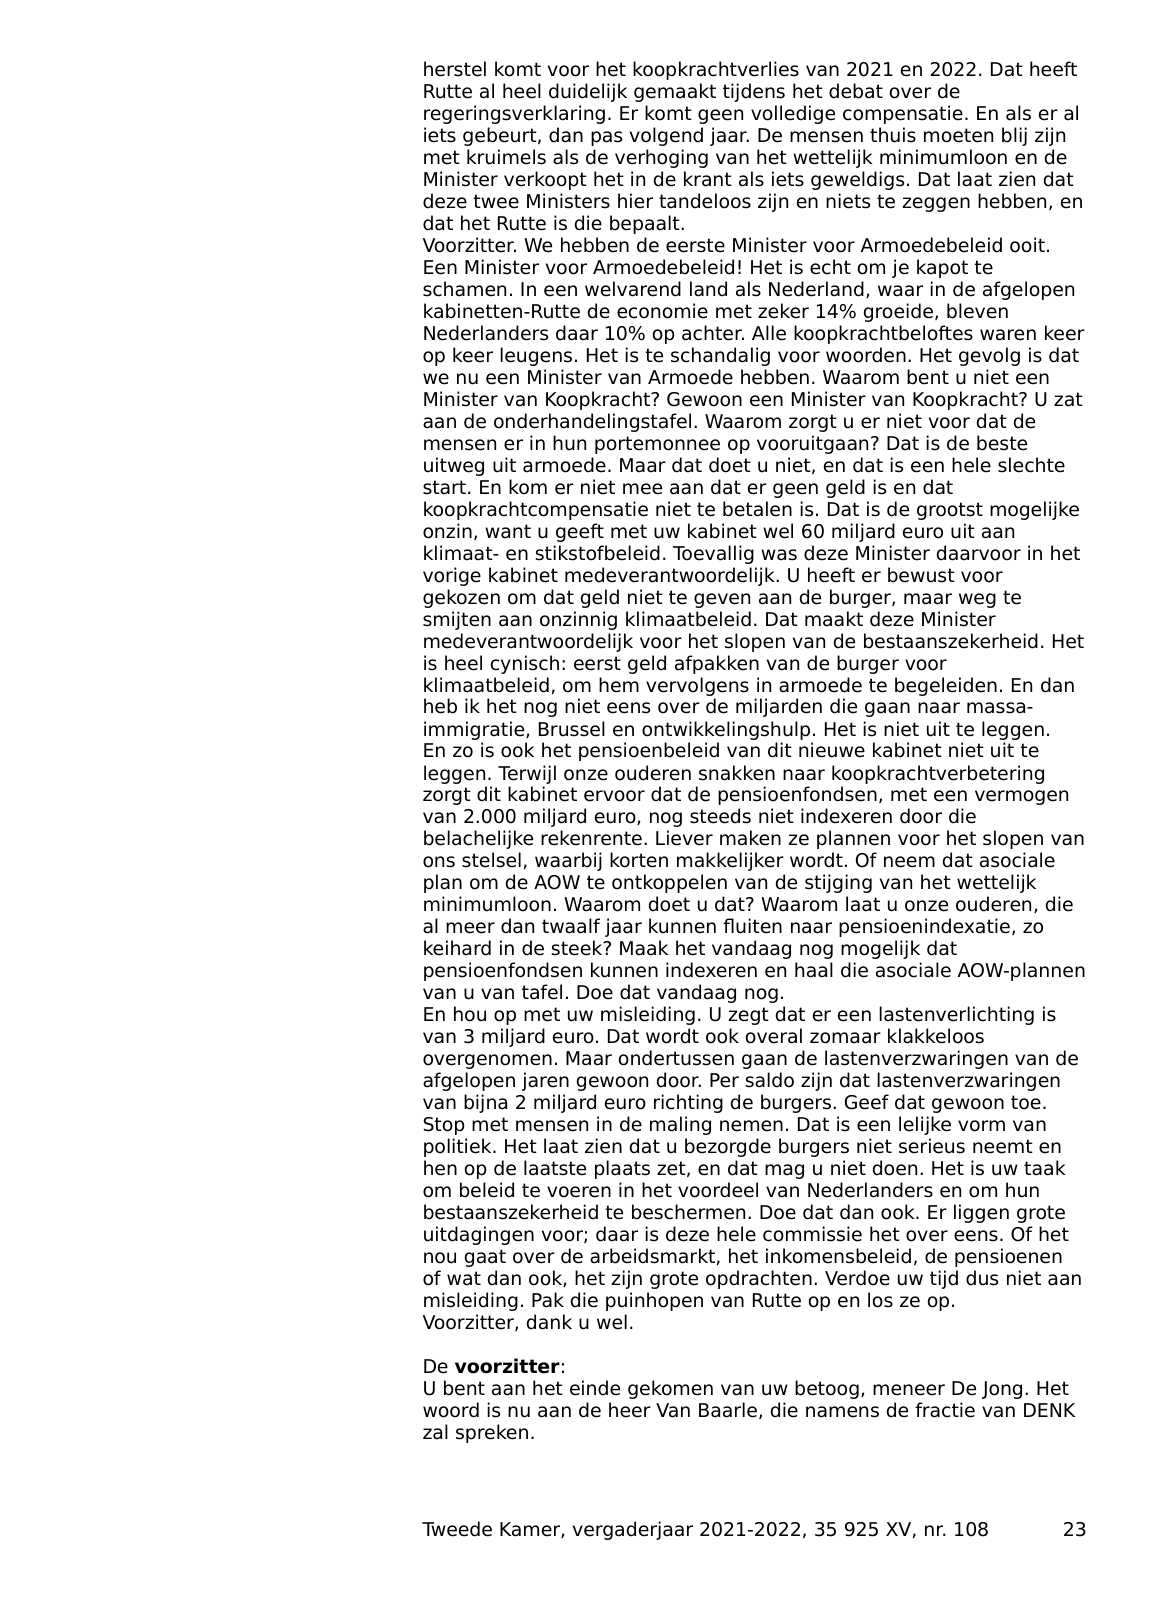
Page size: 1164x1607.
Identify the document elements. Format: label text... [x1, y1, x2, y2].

text De voorzitter: [422, 1356, 1087, 1378]
text En zo is ook het pensioenbeleid van dit nieuwe kabinet niet uit te leggen. Terwijl onze ouderen snakken naar koopkrachtverbetering zorgt dit kabinet ervoor dat de pensioenfondsen, met een vermogen van 2.000 miljard euro, nog steeds niet indexeren door die belachelijke rekenrente. Liever maken ze plannen voor het slopen van ons stelsel, waarbij korten makkelijker wordt. Of neem dat asociale plan om de AOW te ontkoppelen van de stijging van het wettelijk minimumloon. Waarom doet u dat? Waarom laat u onze ouderen, die al meer dan twaalf jaar kunnen fluiten naar pensioenindexatie, zo keihard in de steek? Maak het vandaag nog mogelijk dat pensioenfondsen kunnen indexeren en haal die asociale AOW-plannen van u van tafel. Doe dat vandaag nog. [422, 740, 1087, 1004]
text Voorzitter. We hebben de eerste Minister voor Armoedebeleid ooit. Een Minister voor Armoedebeleid! Het is echt om je kapot te schamen. In een welvarend land als Nederland, waar in de afgelopen kabinetten-Rutte de economie met zeker 14% groeide, bleven Nederlanders daar 10% op achter. Alle koopkrachtbeloftes waren keer op keer leugens. Het is te schandalig voor woorden. Het gevolg is dat we nu een Minister van Armoede hebben. Waarom bent u niet een Minister van Koopkracht? Gewoon een Minister van Koopkracht? U zat aan de onderhandelingstafel. Waarom zorgt u er niet voor dat de mensen er in hun portemonnee op vooruitgaan? Dat is de beste uitweg uit armoede. Maar dat doet u niet, en dat is een hele slechte start. En kom er niet mee aan dat er geen geld is en dat koopkrachtcompensatie niet te betalen is. Dat is de grootst mogelijke onzin, want u geeft met uw kabinet wel 60 miljard euro uit aan klimaat- en stikstofbeleid. Toevallig was deze Minister daarvoor in het vorige kabinet medeverantwoordelijk. U heeft er bewust voor gekozen om dat geld niet te geven aan de burger, maar weg te smijten aan onzinnig klimaatbeleid. Dat maakt deze Minister medeverantwoordelijk voor het slopen van de bestaanszekerheid. Het is heel cynisch: eerst geld afpakken van de burger voor klimaatbeleid, om hem vervolgens in armoede te begeleiden. En dan heb ik het nog niet eens over de miljarden die gaan naar massa-immigratie, Brussel en ontwikkelingshulp. Het is niet uit te leggen. [422, 235, 1087, 740]
text Voorzitter, dank u wel. [422, 1312, 1087, 1334]
text U bent aan het einde gekomen van uw betoog, meneer De Jong. Het woord is nu aan de heer Van Baarle, die namens de fractie van DENK zal spreken. [422, 1378, 1087, 1444]
text En hou op met uw misleiding. U zegt dat er een lastenverlichting is van 3 miljard euro. Dat wordt ook overal zomaar klakkeloos overgenomen. Maar ondertussen gaan de lastenverzwaringen van de afgelopen jaren gewoon door. Per saldo zijn dat lastenverzwaringen van bijna 2 miljard euro richting de burgers. Geef dat gewoon toe. Stop met mensen in de maling nemen. Dat is een lelijke vorm van politiek. Het laat zien dat u bezorgde burgers niet serieus neemt en hen op de laatste plaats zet, en dat mag u niet doen. Het is uw taak om beleid te voeren in het voordeel van Nederlanders en om hun bestaanszekerheid te beschermen. Doe dat dan ook. Er liggen grote uitdagingen voor; daar is deze hele commissie het over eens. Of het nou gaat over de arbeidsmarkt, het inkomensbeleid, de pensioenen of wat dan ook, het zijn grote opdrachten. Verdoe uw tijd dus niet aan misleiding. Pak die puinhopen van Rutte op en los ze op. [422, 1004, 1087, 1312]
text herstel komt voor het koopkrachtverlies van 2021 en 2022. Dat heeft Rutte al heel duidelijk gemaakt tijdens het debat over de regeringsverklaring. Er komt geen volledige compensatie. En als er al iets gebeurt, dan pas volgend jaar. De mensen thuis moeten blij zijn met kruimels als de verhoging van het wettelijk minimumloon en de Minister verkoopt het in de krant als iets geweldigs. Dat laat zien dat deze twee Ministers hier tandeloos zijn en niets te zeggen hebben, en dat het Rutte is die bepaalt. [422, 59, 1087, 235]
